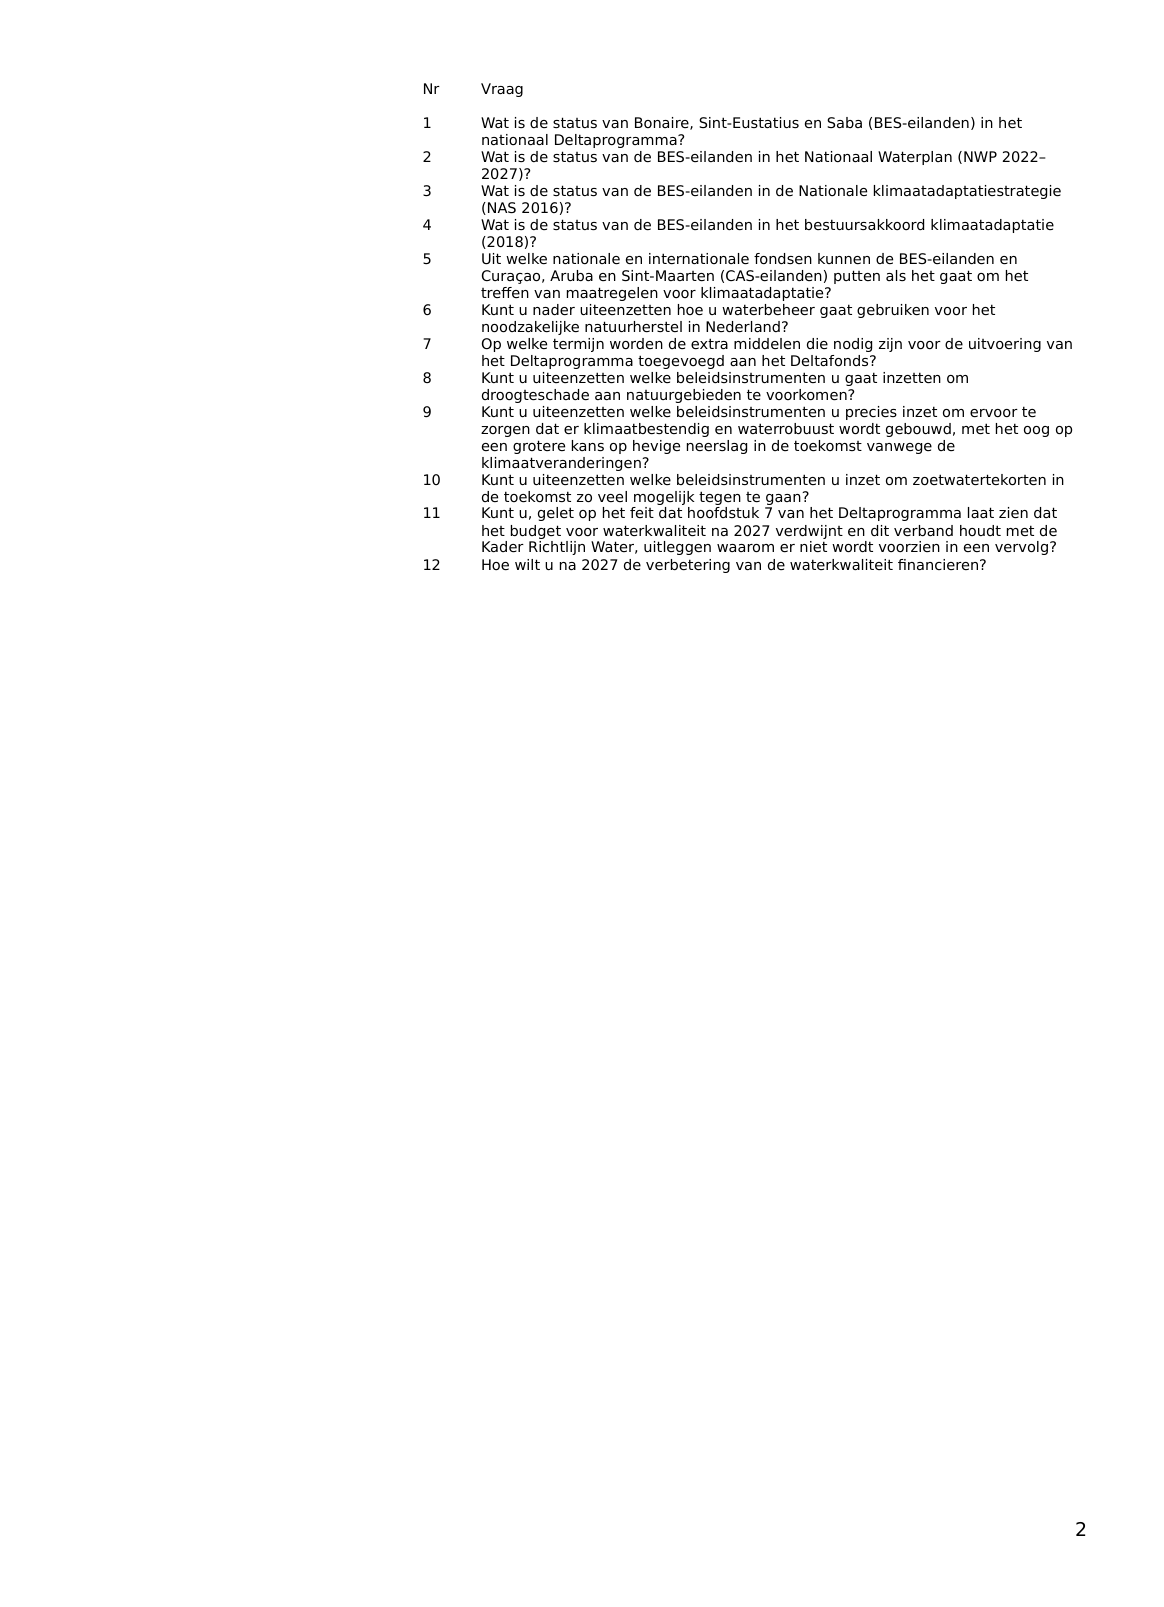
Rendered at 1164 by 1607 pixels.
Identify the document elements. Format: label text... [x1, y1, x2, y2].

table_cell 7 [422, 336, 475, 369]
table_cell 4 [422, 217, 475, 251]
table_cell Hoe wilt u na 2027 de verbetering van de waterkwaliteit financieren? [475, 556, 1087, 573]
table_header Nr [422, 81, 475, 98]
table_header Vraag [475, 81, 1087, 98]
table_cell Wat is de status van de BES-eilanden in het Nationaal Waterplan (NWP 2022–2027)? [475, 149, 1087, 183]
table_cell 5 [422, 251, 475, 302]
table_cell Op welke termijn worden de extra middelen die nodig zijn voor de uitvoering van het Deltaprogramma toegevoegd aan het Deltafonds? [475, 336, 1087, 369]
table_cell 10 [422, 471, 475, 505]
table_cell Kunt u uiteenzetten welke beleidsinstrumenten u inzet om zoetwatertekorten in de toekomst zo veel mogelijk tegen te gaan? [475, 471, 1087, 505]
table_cell 9 [422, 404, 475, 471]
table_cell 6 [422, 302, 475, 336]
table_cell Kunt u uiteenzetten welke beleidsinstrumenten u gaat inzetten om droogteschade aan natuurgebieden te voorkomen? [475, 370, 1087, 403]
table_cell 3 [422, 183, 475, 217]
table_cell Wat is de status van Bonaire, Sint-Eustatius en Saba (BES-eilanden) in het nationaal Deltaprogramma? [475, 115, 1087, 149]
table_cell Wat is de status van de BES-eilanden in de Nationale klimaatadaptatiestrategie (NAS 2016)? [475, 183, 1087, 217]
table_cell Kunt u, gelet op het feit dat hoofdstuk 7 van het Deltaprogramma laat zien dat het budget voor waterkwaliteit na 2027 verdwijnt en dit verband houdt met de Kader Richtlijn Water, uitleggen waarom er niet wordt voorzien in een vervolg? [475, 505, 1087, 556]
table_cell 1 [422, 115, 475, 149]
table_cell 12 [422, 556, 475, 573]
table_cell 8 [422, 370, 475, 403]
table_cell Uit welke nationale en internationale fondsen kunnen de BES-eilanden en Curaçao, Aruba en Sint-Maarten (CAS-eilanden) putten als het gaat om het treffen van maatregelen voor klimaatadaptatie? [475, 251, 1087, 302]
table_cell Kunt u uiteenzetten welke beleidsinstrumenten u precies inzet om ervoor te zorgen dat er klimaatbestendig en waterrobuust wordt gebouwd, met het oog op een grotere kans op hevige neerslag in de toekomst vanwege de klimaatveranderingen? [475, 404, 1087, 471]
table_cell Wat is de status van de BES-eilanden in het bestuursakkoord klimaatadaptatie (2018)? [475, 217, 1087, 251]
table_cell [475, 98, 1087, 115]
table_cell Kunt u nader uiteenzetten hoe u waterbeheer gaat gebruiken voor het noodzakelijke natuurherstel in Nederland? [475, 302, 1087, 336]
table_cell 2 [422, 149, 475, 183]
table_cell [422, 98, 475, 115]
table_cell 11 [422, 505, 475, 556]
